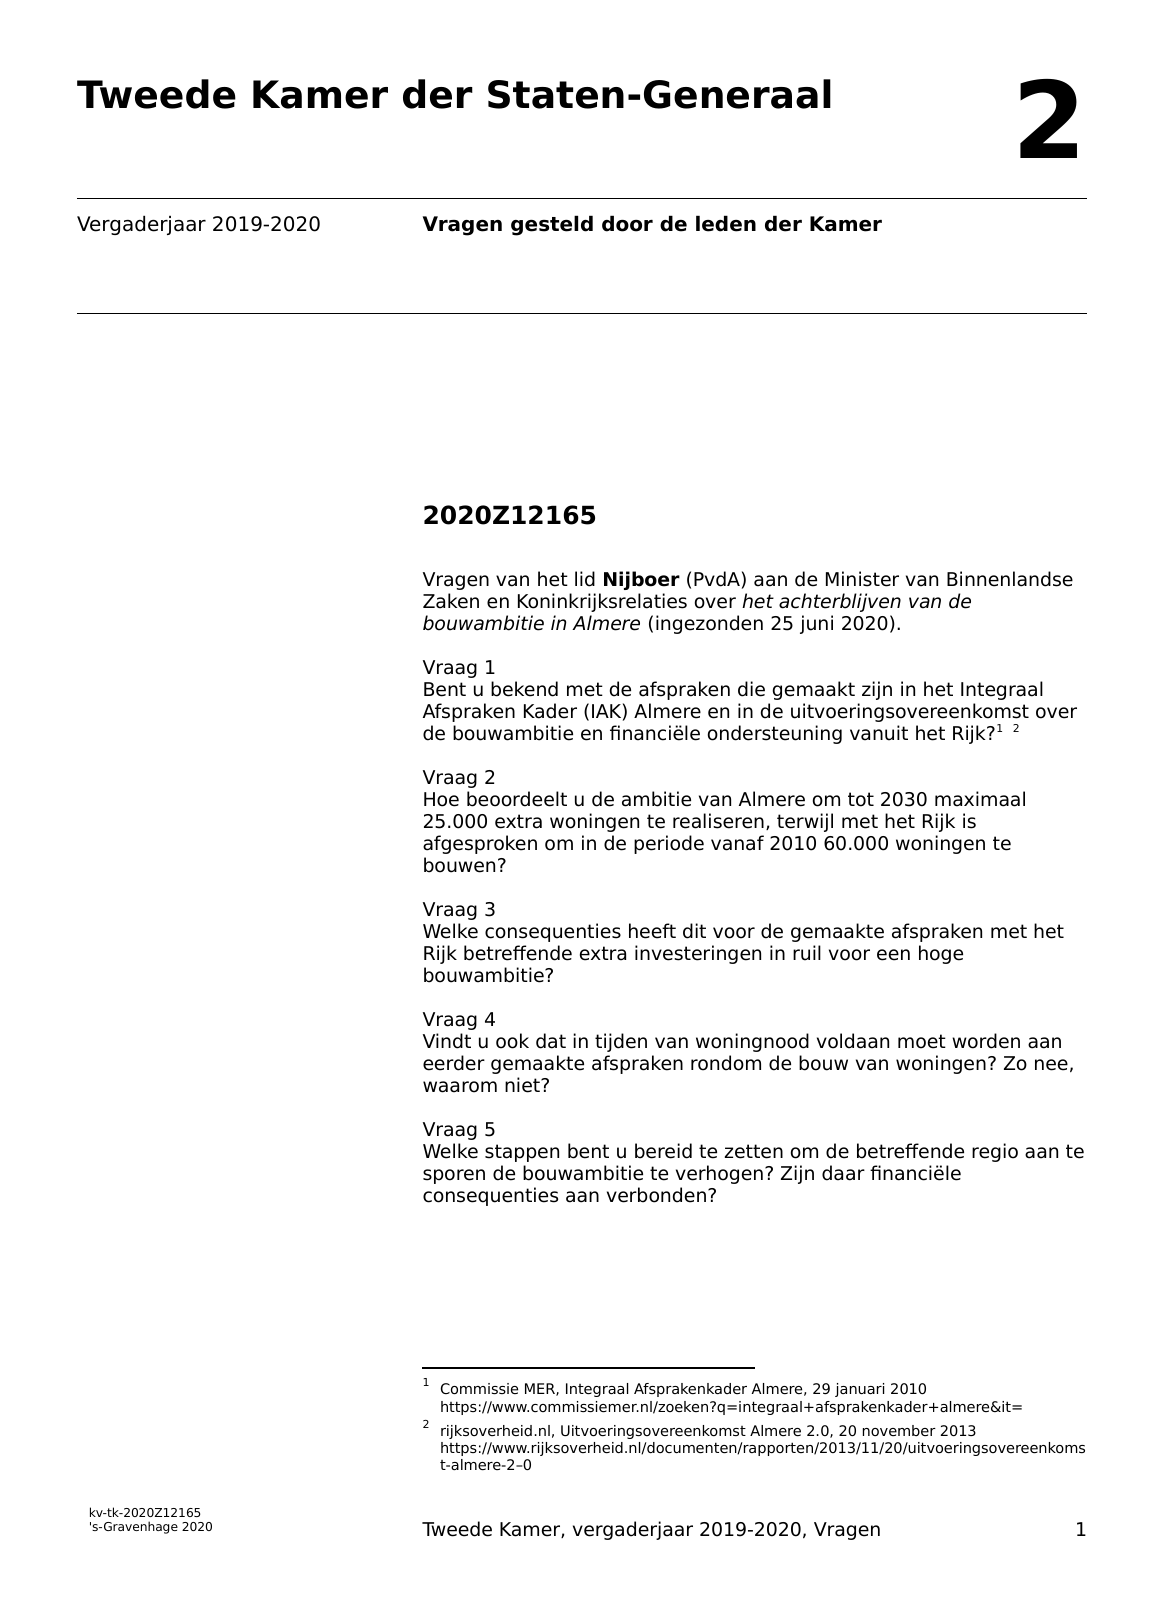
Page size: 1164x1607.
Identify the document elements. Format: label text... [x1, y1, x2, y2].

text Vragen van het lid Nijboer (PvdA) aan de Minister van Binnenlandse Zaken en Koninkrijksrelaties over het achterblijven van de bouwambitie in Almere (ingezonden 25 juni 2020). [422, 569, 1087, 635]
text 's-Gravenhage 2020 [88, 1520, 323, 1534]
text Vraag 4 [422, 1009, 1087, 1031]
table_header Tweede Kamer der Staten-Generaal [77, 59, 886, 198]
table_cell Vragen gesteld door de leden der Kamer [422, 199, 1087, 313]
text Commissie MER, Integraal Afsprakenkader Almere, 29 januari 2010 https://www.commissiemer.nl/zoeken?q=integraal+afsprakenkader+almere&it= [422, 1377, 1087, 1416]
text kv-tk-2020Z12165 [88, 1506, 323, 1520]
text 2020Z12165 [422, 501, 1087, 531]
text Welke stappen bent u bereid te zetten om de betreffende regio aan te sporen de bouwambitie te verhogen? Zijn daar financiële consequenties aan verbonden? [422, 1141, 1087, 1207]
text rijksoverheid.nl, Uitvoeringsovereenkomst Almere 2.0, 20 november 2013 https://www.rijksoverheid.nl/documenten/rapporten/2013/11/20/uitvoeringsovereenkomst-almere-2–0 [422, 1418, 1087, 1474]
table_header 2 [886, 59, 1087, 198]
text Bent u bekend met de afspraken die gemaakt zijn in het Integraal Afspraken Kader (IAK) Almere en in de uitvoeringsovereenkomst over de bouwambitie en financiële ondersteuning vanuit het Rijk? [422, 679, 1087, 745]
text Vraag 2 [422, 767, 1087, 789]
text Vindt u ook dat in tijden van woningnood voldaan moet worden aan eerder gemaakte afspraken rondom de bouw van woningen? Zo nee, waarom niet? [422, 1031, 1087, 1097]
text Vraag 5 [422, 1119, 1087, 1141]
text Vraag 1 [422, 657, 1087, 679]
text Welke consequenties heeft dit voor de gemaakte afspraken met het Rijk betreffende extra investeringen in ruil voor een hoge bouwambitie? [422, 921, 1087, 987]
table_cell Vergaderjaar 2019-2020 [77, 199, 422, 313]
text Vraag 3 [422, 899, 1087, 921]
text Hoe beoordeelt u de ambitie van Almere om tot 2030 maximaal 25.000 extra woningen te realiseren, terwijl met het Rijk is afgesproken om in de periode vanaf 2010 60.000 woningen te bouwen? [422, 789, 1087, 877]
